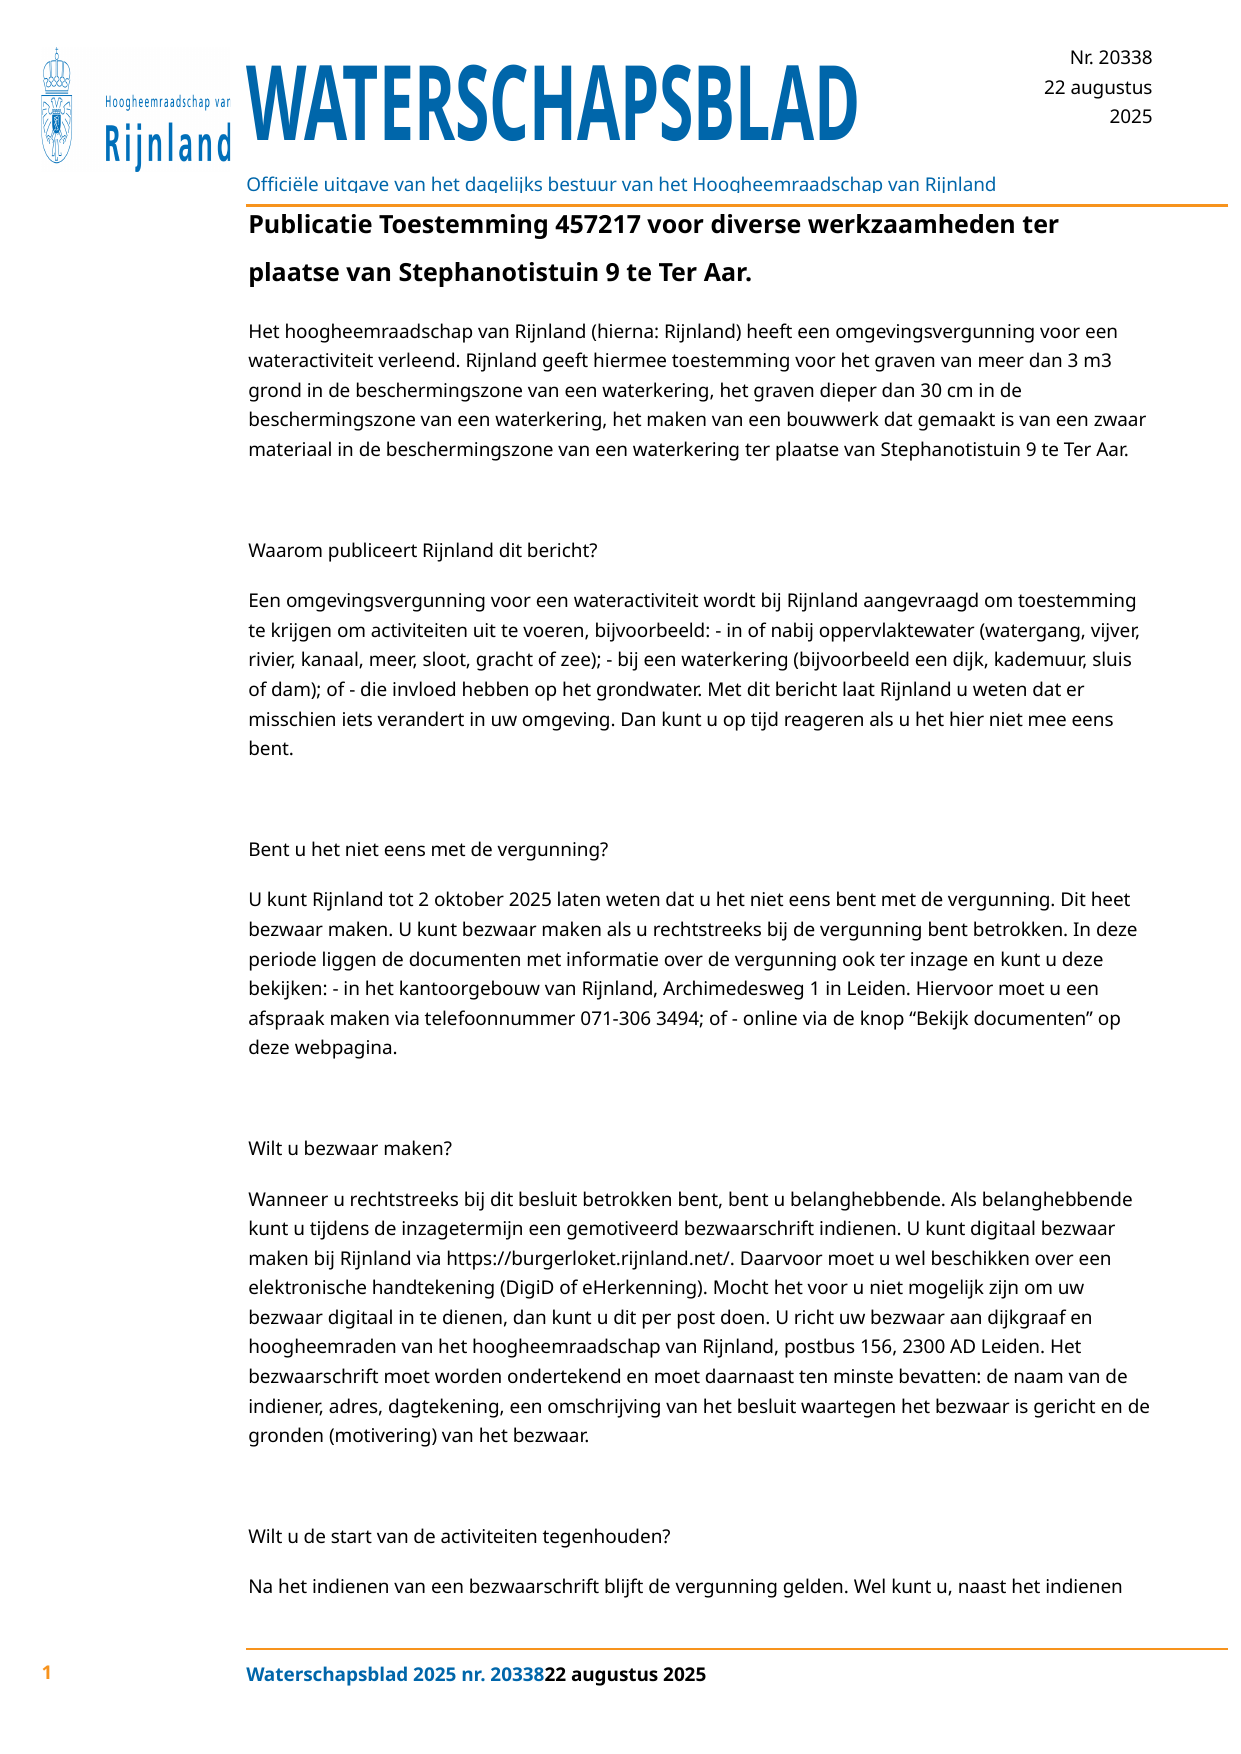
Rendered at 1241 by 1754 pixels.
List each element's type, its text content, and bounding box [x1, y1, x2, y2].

text Een omgevingsvergunning voor een wateractiviteit wordt bij Rijnland aangevraagd om toestemming te krijgen om activiteiten uit te voeren, bijvoorbeeld: - in of nabij oppervlaktewater (watergang, vijver, rivier, kanaal, meer, sloot, gracht of zee); - bij een waterkering (bijvoorbeeld een dijk, kademuur, sluis of dam); of - die invloed hebben op het grondwater. Met dit bericht laat Rijnland u weten dat er misschien iets verandert in uw omgeving. Dan kunt u op tijd reageren als u het hier niet mee eens bent. [248, 587, 1152, 761]
text Wanneer u rechtstreeks bij dit besluit betrokken bent, bent u belanghebbende. Als belanghebbende kunt u tijdens de inzagetermijn een gemotiveerd bezwaarschrift indienen. U kunt digitaal bezwaar maken bij Rijnland via https://burgerloket.rijnland.net/. Daarvoor moet u wel beschikken over een elektronische handtekening (DigiD of eHerkenning). Mocht het voor u niet mogelijk zijn om uw bezwaar digitaal in te dienen, dan kunt u dit per post doen. U richt uw bezwaar aan dijkgraaf en hoogheemraden van het hoogheemraadschap van Rijnland, postbus 156, 2300 AD Leiden. Het bezwaarschrift moet worden ondertekend en moet daarnaast ten minste bevatten: de naam van de indiener, adres, dagtekening, een omschrijving van het besluit waartegen het bezwaar is gericht en de gronden (motivering) van het bezwaar. [248, 1186, 1152, 1448]
text Waarom publiceert Rijnland dit bericht? [248, 537, 1152, 563]
text Bent u het niet eens met de vergunning? [248, 836, 1152, 862]
text Publicatie Toestemming 457217 voor diverse werkzaamheden ter plaatse van Stephanotistuin 9 te Ter Aar. [248, 207, 1152, 288]
text U kunt Rijnland tot 2 oktober 2025 laten weten dat u het niet eens bent met de vergunning. Dit heet bezwaar maken. U kunt bezwaar maken als u rechtstreeks bij de vergunning bent betrokken. In deze periode liggen de documenten met informatie over de vergunning ook ter inzage en kunt u deze bekijken: - in het kantoorgebouw van Rijnland, Archimedesweg 1 in Leiden. Hiervoor moet u een afspraak maken via telefoonnummer 071-306 3494; of - online via de knop “Bekijk documenten” op deze webpagina. [248, 887, 1152, 1060]
picture [41, 47, 231, 172]
text Wilt u bezwaar maken? [248, 1135, 1152, 1161]
text Wilt u de start van de activiteiten tegenhouden? [248, 1523, 1152, 1549]
text Na het indienen van een bezwaarschrift blijft de vergunning gelden. Wel kunt u, naast het indienen [248, 1574, 1152, 1599]
text Het hoogheemraadschap van Rijnland (hierna: Rijnland) heeft een omgevingsvergunning voor een wateractiviteit verleend. Rijnland geeft hiermee toestemming voor het graven van meer dan 3 m3 grond in de beschermingszone van een waterkering, het graven dieper dan 30 cm in de beschermingszone van een waterkering, het maken van een bouwwerk dat gemaakt is van een zwaar materiaal in de beschermingszone van een waterkering ter plaatse van Stephanotistuin 9 te Ter Aar. [248, 318, 1152, 462]
